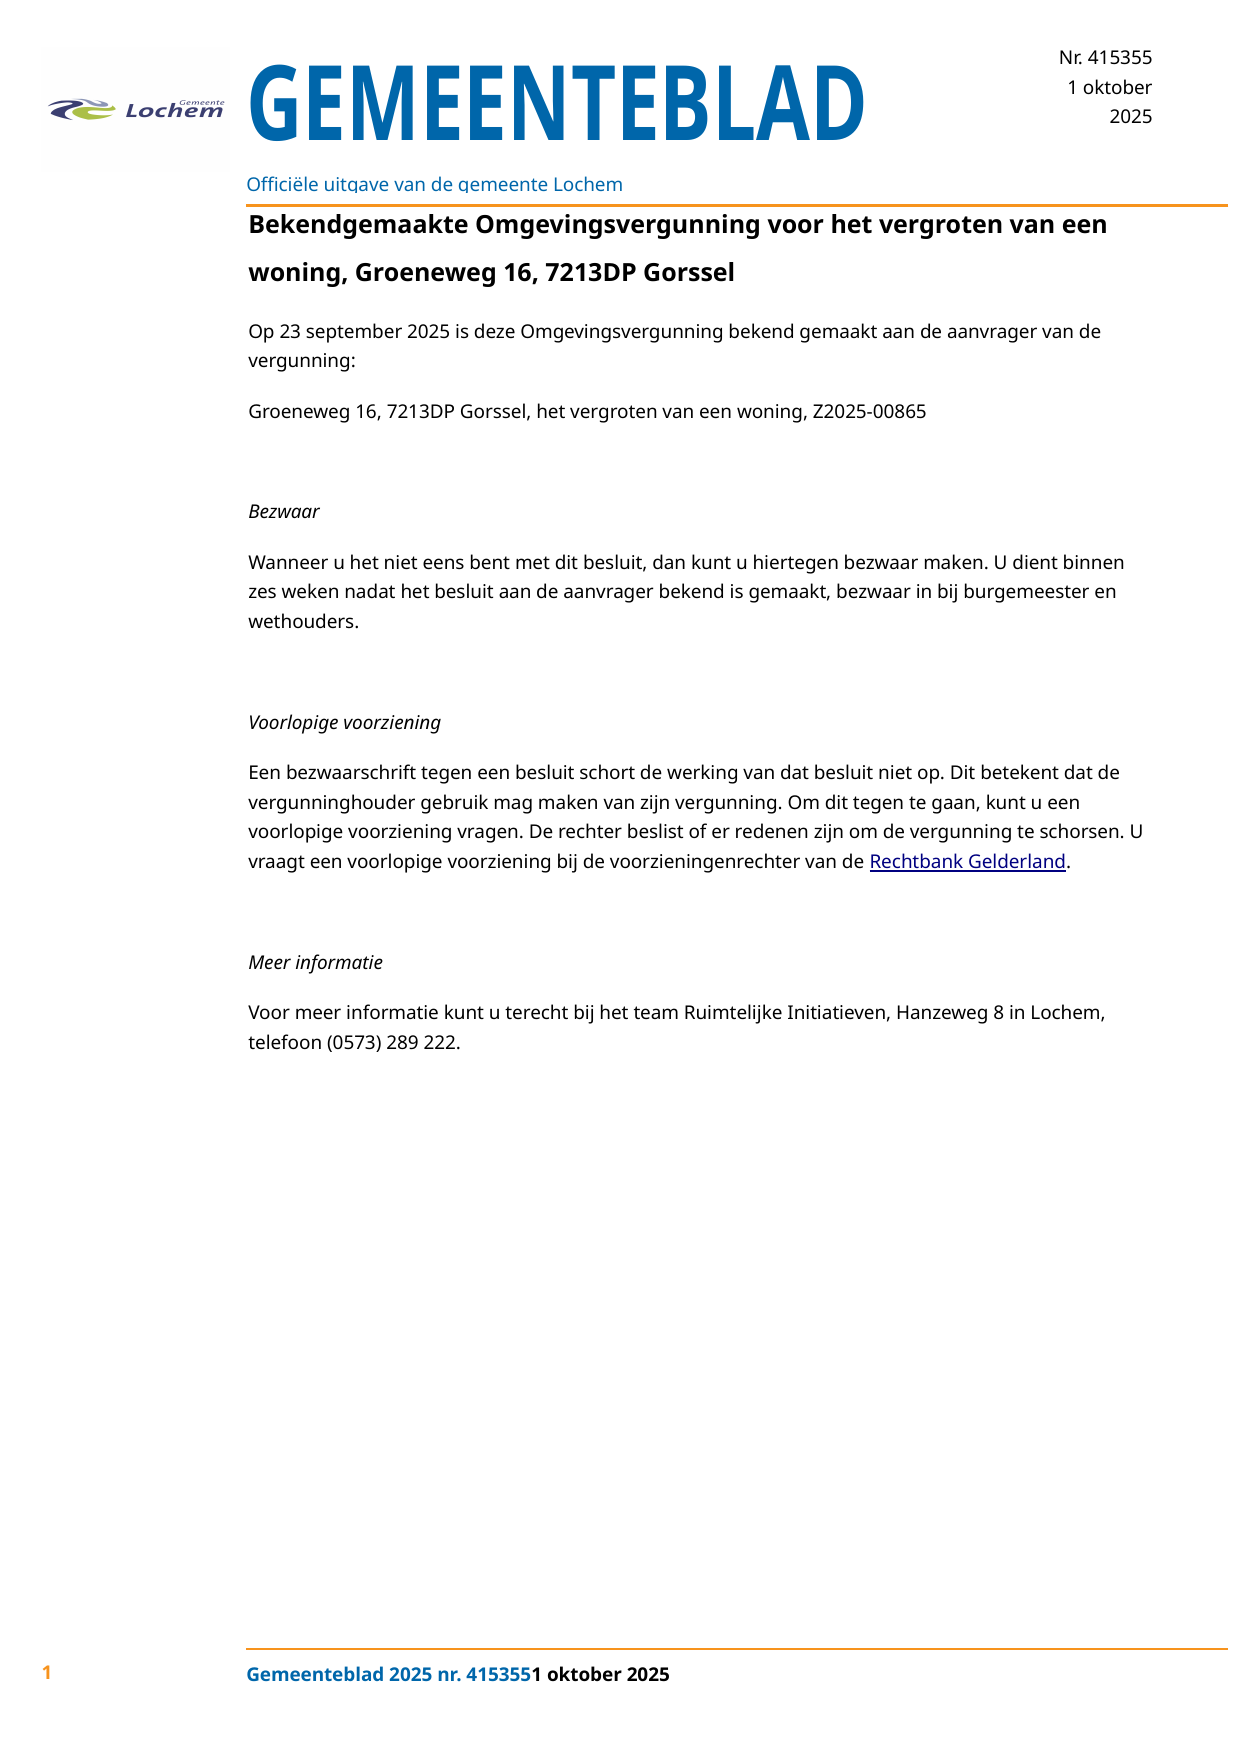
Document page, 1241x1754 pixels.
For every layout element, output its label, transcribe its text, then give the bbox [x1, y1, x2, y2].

text Voor meer informatie kunt u terecht bij het team Ruimtelijke Initiatieven, Hanzeweg 8 in Lochem, telefoon (0573) 289 222. [248, 999, 1152, 1055]
text Wanneer u het niet eens bent met dit besluit, dan kunt u hiertegen bezwaar maken. U dient binnen zes weken nadat het besluit aan de aanvrager bekend is gemaakt, bezwaar in bij burgemeester en wethouders. [248, 549, 1152, 634]
text Groeneweg 16, 7213DP Gorssel, het vergroten van een woning, Z2025-00865 [248, 398, 1152, 424]
text Bezwaar [248, 499, 1152, 524]
text Meer informatie [248, 949, 1152, 975]
text Voorlopige voorziening [248, 709, 1152, 735]
picture [41, 47, 231, 172]
text Bekendgemaakte Omgevingsvergunning voor het vergroten van een woning, Groeneweg 16, 7213DP Gorssel [248, 207, 1152, 288]
text Op 23 september 2025 is deze Omgevingsvergunning bekend gemaakt aan de aanvrager van de vergunning: [248, 318, 1152, 373]
text Een bezwaarschrift tegen een besluit schort de werking van dat besluit niet op. Dit betekent dat de vergunninghouder gebruik mag maken van zijn vergunning. Om dit tegen te gaan, kunt u een voorlopige voorziening vragen. De rechter beslist of er redenen zijn om de vergunning te schorsen. U vraagt een voorlopige voorziening bij de voorzieningenrechter van de Rechtbank Gelderland. [248, 759, 1152, 874]
